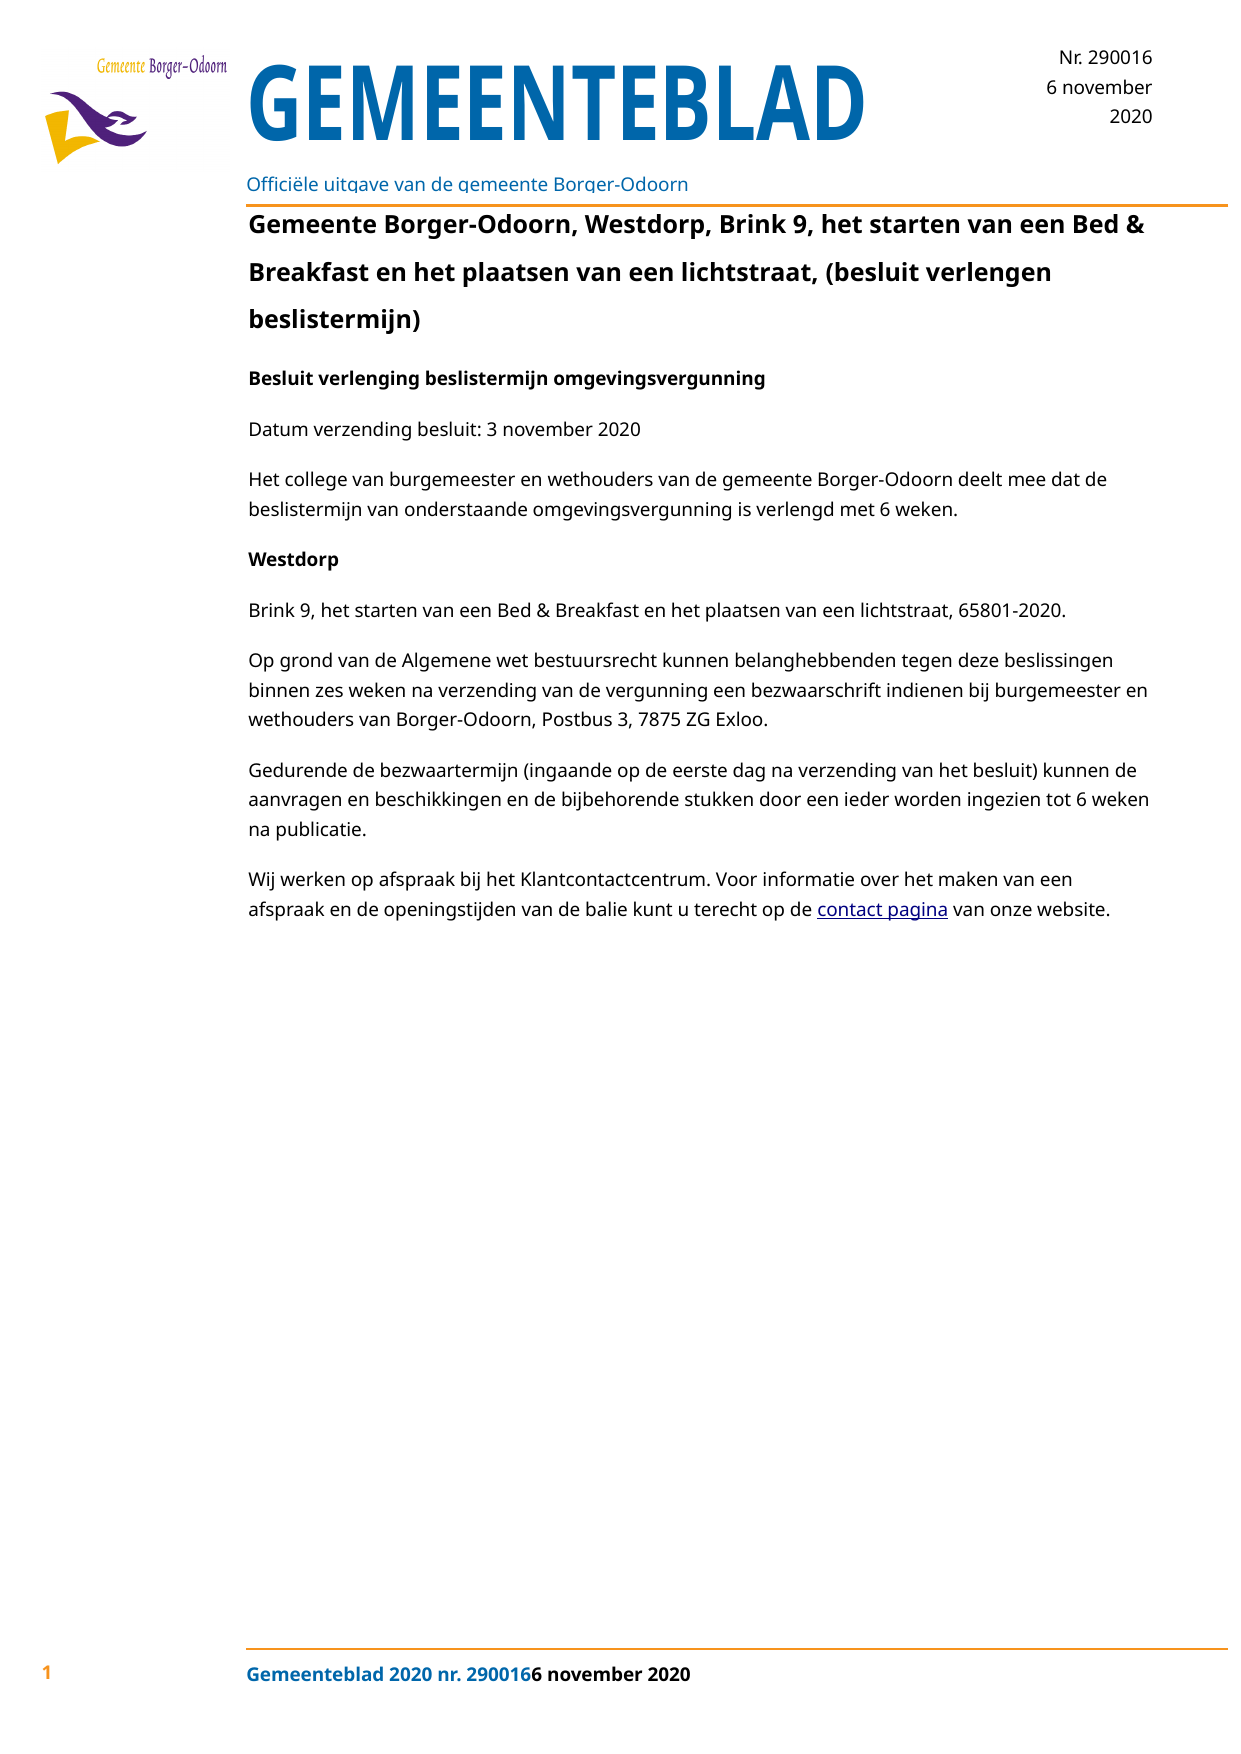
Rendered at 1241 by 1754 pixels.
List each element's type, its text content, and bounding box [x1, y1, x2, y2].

text Datum verzending besluit: 3 november 2020 [248, 416, 1152, 442]
text Brink 9, het starten van een Bed & Breakfast en het plaatsen van een lichtstraat, 65801-2020. [248, 597, 1152, 622]
text Het college van burgemeester en wethouders van de gemeente Borger-Odoorn deelt mee dat de beslistermijn van onderstaande omgevingsvergunning is verlengd met 6 weken. [248, 466, 1152, 522]
text Wij werken op afspraak bij het Klantcontactcentrum. Voor informatie over het maken van een afspraak en de openingstijden van de balie kunt u terecht op de contact pagina van onze website. [248, 866, 1152, 922]
text Op grond van de Algemene wet bestuursrecht kunnen belanghebbenden tegen deze beslissingen binnen zes weken na verzending van de vergunning een bezwaarschrift indienen bij burgemeester en wethouders van Borger-Odoorn, Postbus 3, 7875 ZG Exloo. [248, 647, 1152, 732]
text Gemeente Borger-Odoorn, Westdorp, Brink 9, het starten van een Bed & Breakfast en het plaatsen van een lichtstraat, (besluit verlengen beslistermijn) [248, 207, 1152, 336]
text Besluit verlenging beslistermijn omgevingsvergunning [248, 366, 1152, 391]
picture [41, 47, 231, 172]
text Gedurende de bezwaartermijn (ingaande op de eerste dag na verzending van het besluit) kunnen de aanvragen en beschikkingen en de bijbehorende stukken door een ieder worden ingezien tot 6 weken na publicatie. [248, 757, 1152, 842]
text Westdorp [248, 546, 1152, 572]
